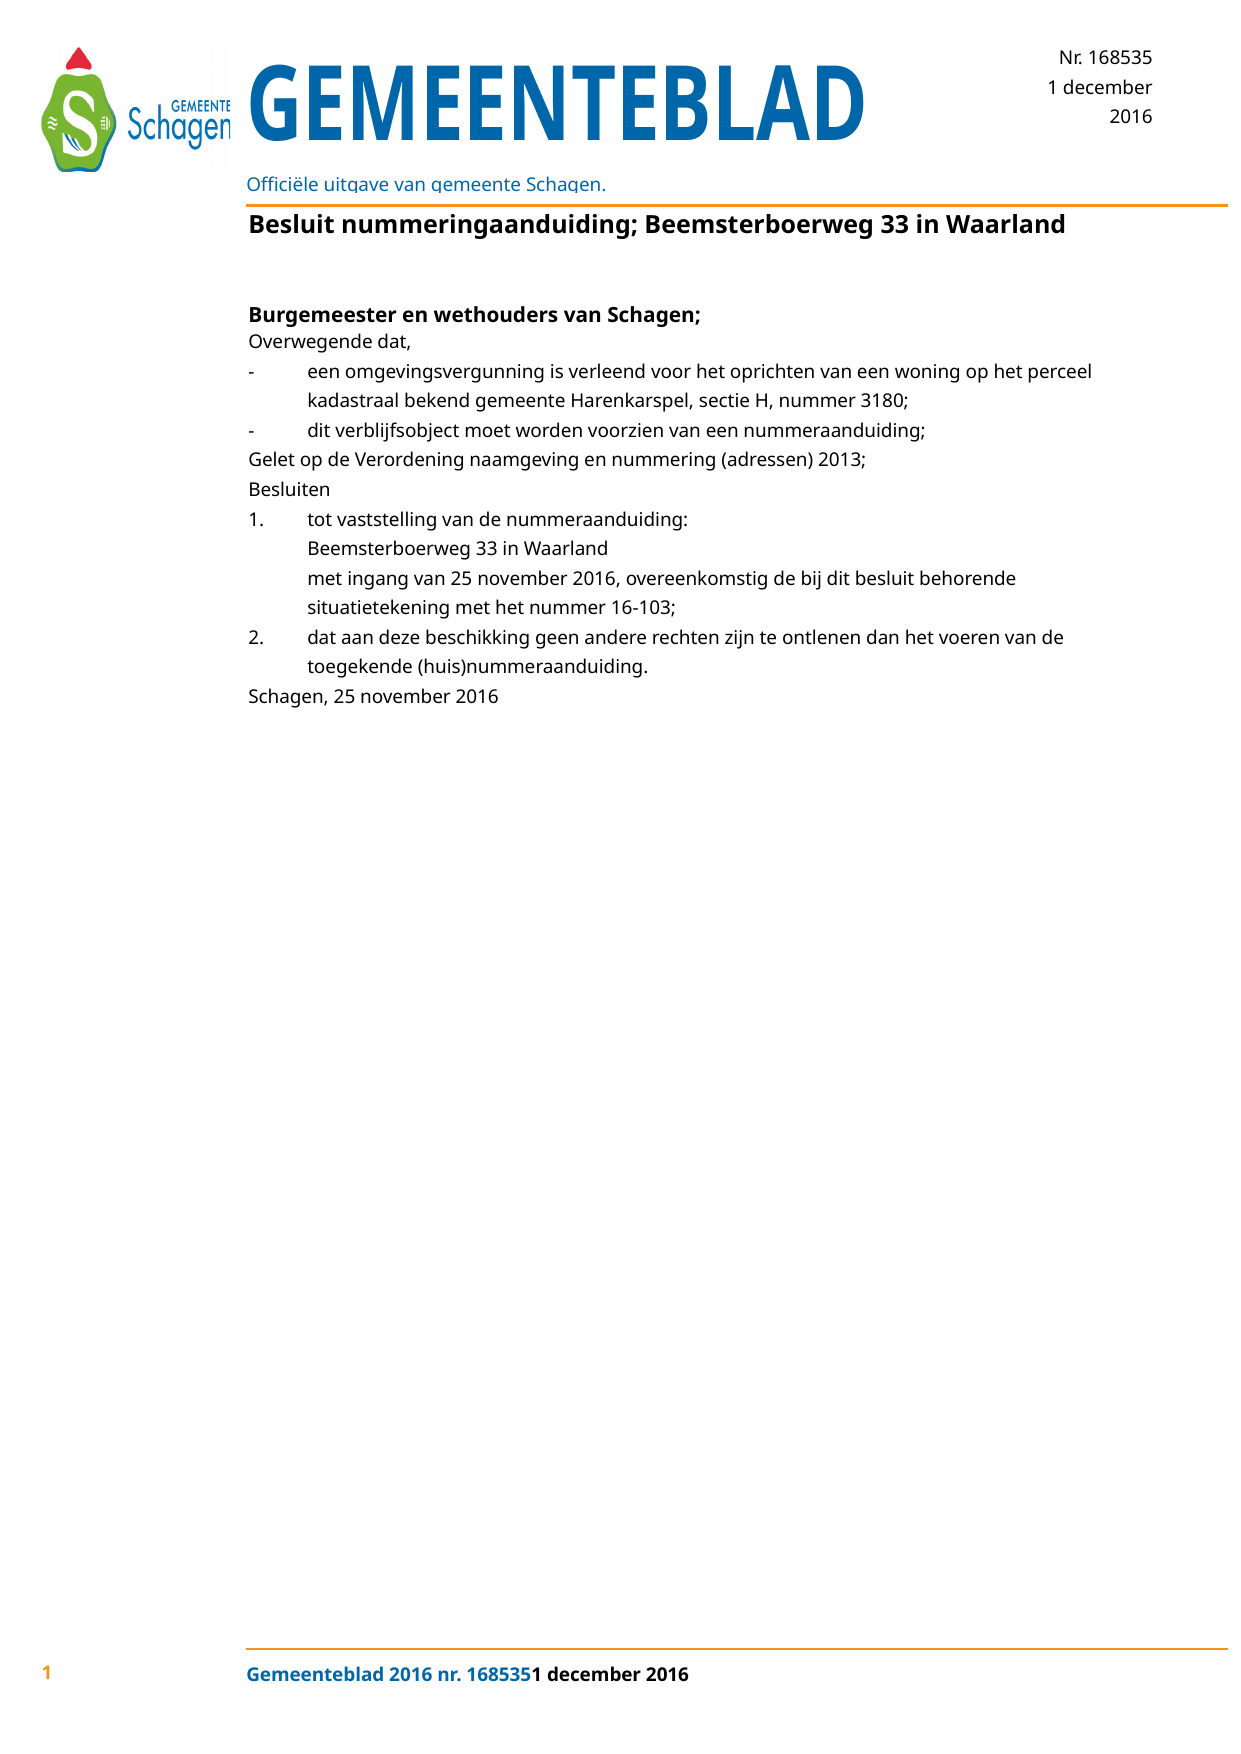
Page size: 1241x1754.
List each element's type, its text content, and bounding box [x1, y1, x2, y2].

list dat aan deze beschikking geen andere rechten zijn te ontlenen dan het voeren van de toegekende (huis)nummeraanduiding. [248, 624, 1152, 679]
list een omgevingsvergunning is verleend voor het oprichten van een woning op het perceel kadastraal bekend gemeente Harenkarspel, sectie H, nummer 3180; [248, 358, 1152, 413]
picture [41, 47, 231, 172]
list tot vaststelling van de nummeraanduiding: [248, 506, 1152, 532]
text Schagen, 25 november 2016 [248, 683, 1152, 709]
text Besluit nummeringaanduiding; Beemsterboerweg 33 in Waarland [248, 207, 1152, 241]
list dit verblijfsobject moet worden voorzien van een nummeraanduiding; [248, 417, 1152, 443]
text Besluiten [248, 476, 1152, 502]
list Beemsterboerweg 33 in Waarland [248, 535, 1152, 561]
text Burgemeester en wethouders van Schagen; [248, 300, 1152, 328]
list met ingang van 25 november 2016, overeenkomstig de bij dit besluit behorende situatietekening met het nummer 16-103; [248, 565, 1152, 620]
text Gelet op de Verordening naamgeving en nummering (adressen) 2013; [248, 447, 1152, 472]
text Overwegende dat, [248, 328, 1152, 354]
